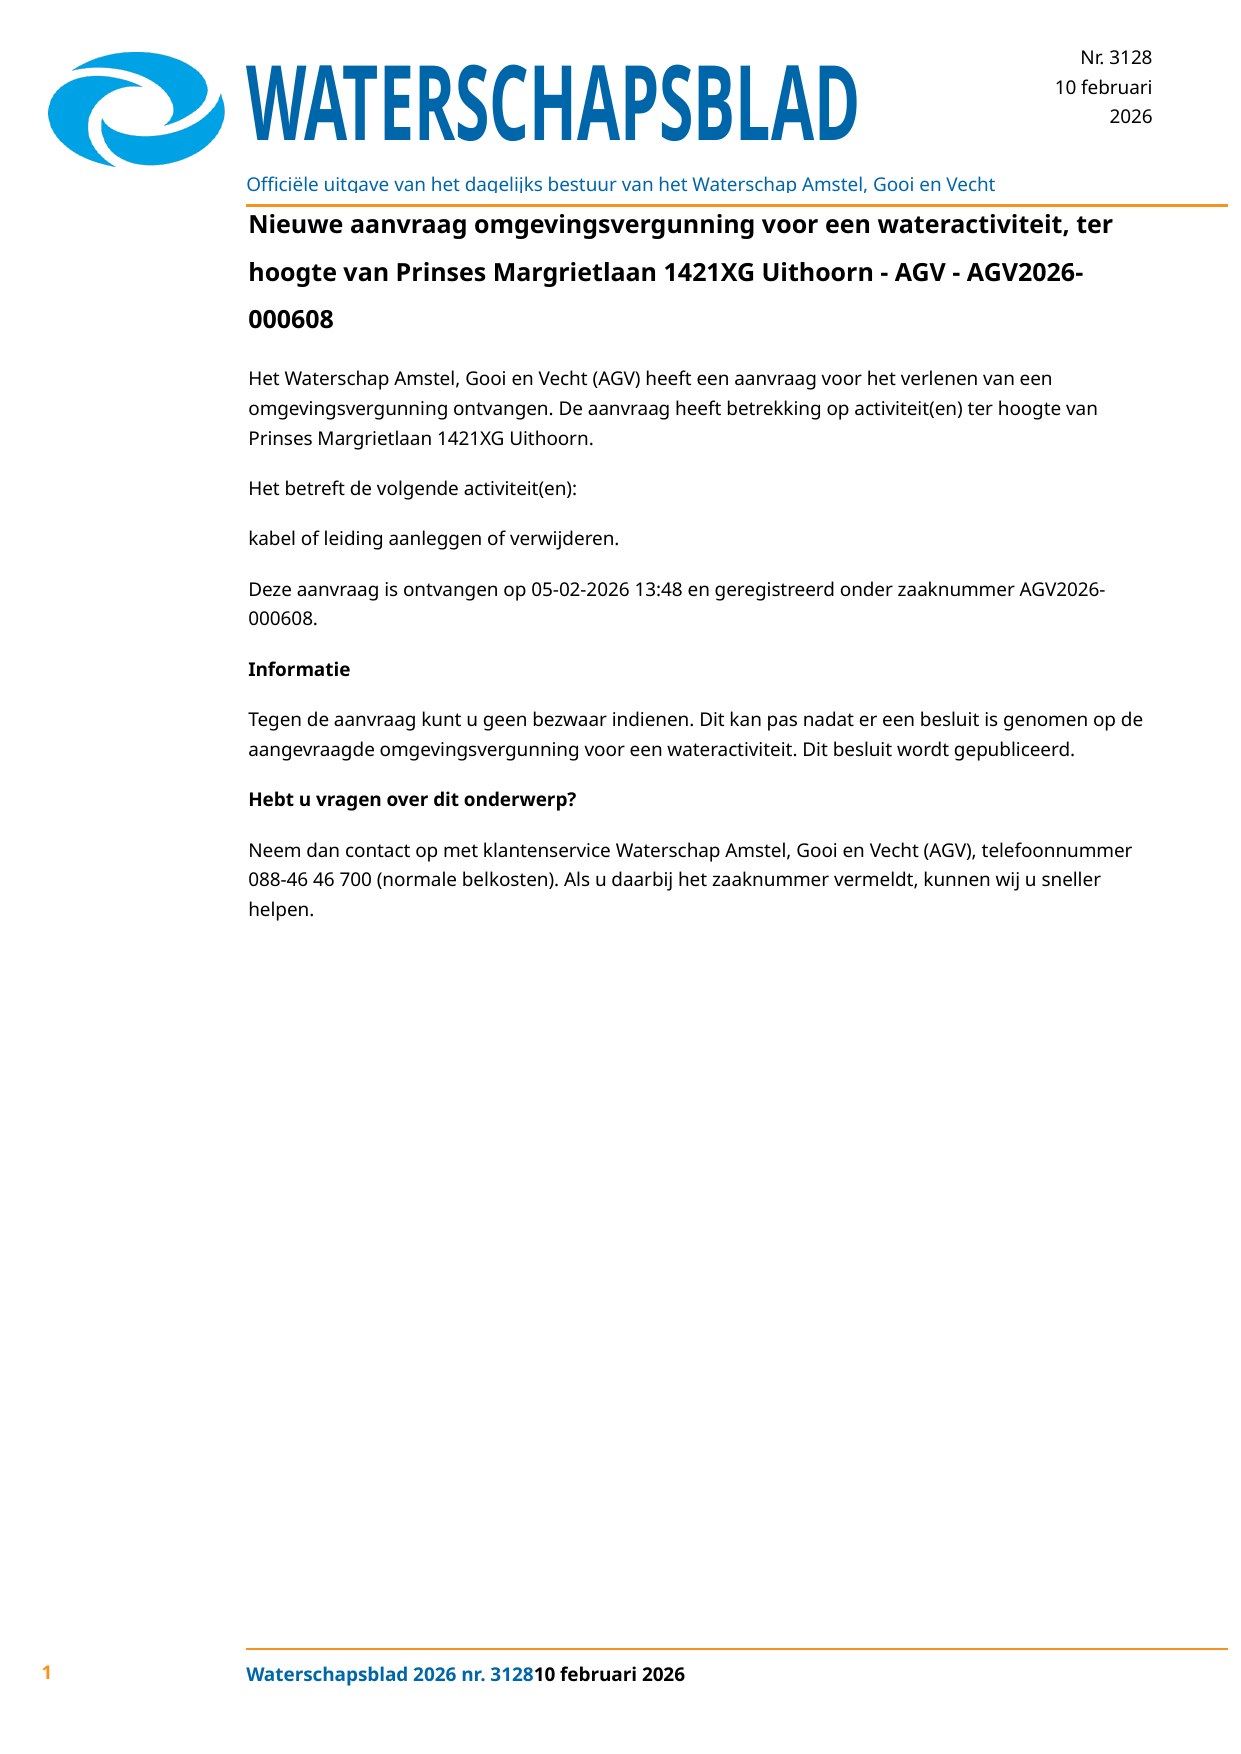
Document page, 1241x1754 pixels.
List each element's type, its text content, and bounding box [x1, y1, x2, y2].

picture [41, 47, 231, 172]
text Hebt u vragen over dit onderwerp? [248, 786, 1152, 812]
text Informatie [248, 656, 1152, 682]
text Het betreft de volgende activiteit(en): [248, 475, 1152, 501]
text Neem dan contact op met klantenservice Waterschap Amstel, Gooi en Vecht (AGV), telefoonnummer 088-46 46 700 (normale belkosten). Als u daarbij het zaaknummer vermeldt, kunnen wij u sneller helpen. [248, 837, 1152, 922]
text kabel of leiding aanleggen of verwijderen. [248, 526, 1152, 551]
text Nieuwe aanvraag omgevingsvergunning voor een wateractiviteit, ter hoogte van Prinses Margrietlaan 1421XG Uithoorn - AGV - AGV2026-000608 [248, 207, 1152, 336]
text Het Waterschap Amstel, Gooi en Vecht (AGV) heeft een aanvraag voor het verlenen van een omgevingsvergunning ontvangen. De aanvraag heeft betrekking op activiteit(en) ter hoogte van Prinses Margrietlaan 1421XG Uithoorn. [248, 366, 1152, 450]
text Tegen de aanvraag kunt u geen bezwaar indienen. Dit kan pas nadat er een besluit is genomen op de aangevraagde omgevingsvergunning voor een wateractiviteit. Dit besluit wordt gepubliceerd. [248, 706, 1152, 762]
text Deze aanvraag is ontvangen op 05-02-2026 13:48 en geregistreerd onder zaaknummer AGV2026-000608. [248, 576, 1152, 631]
